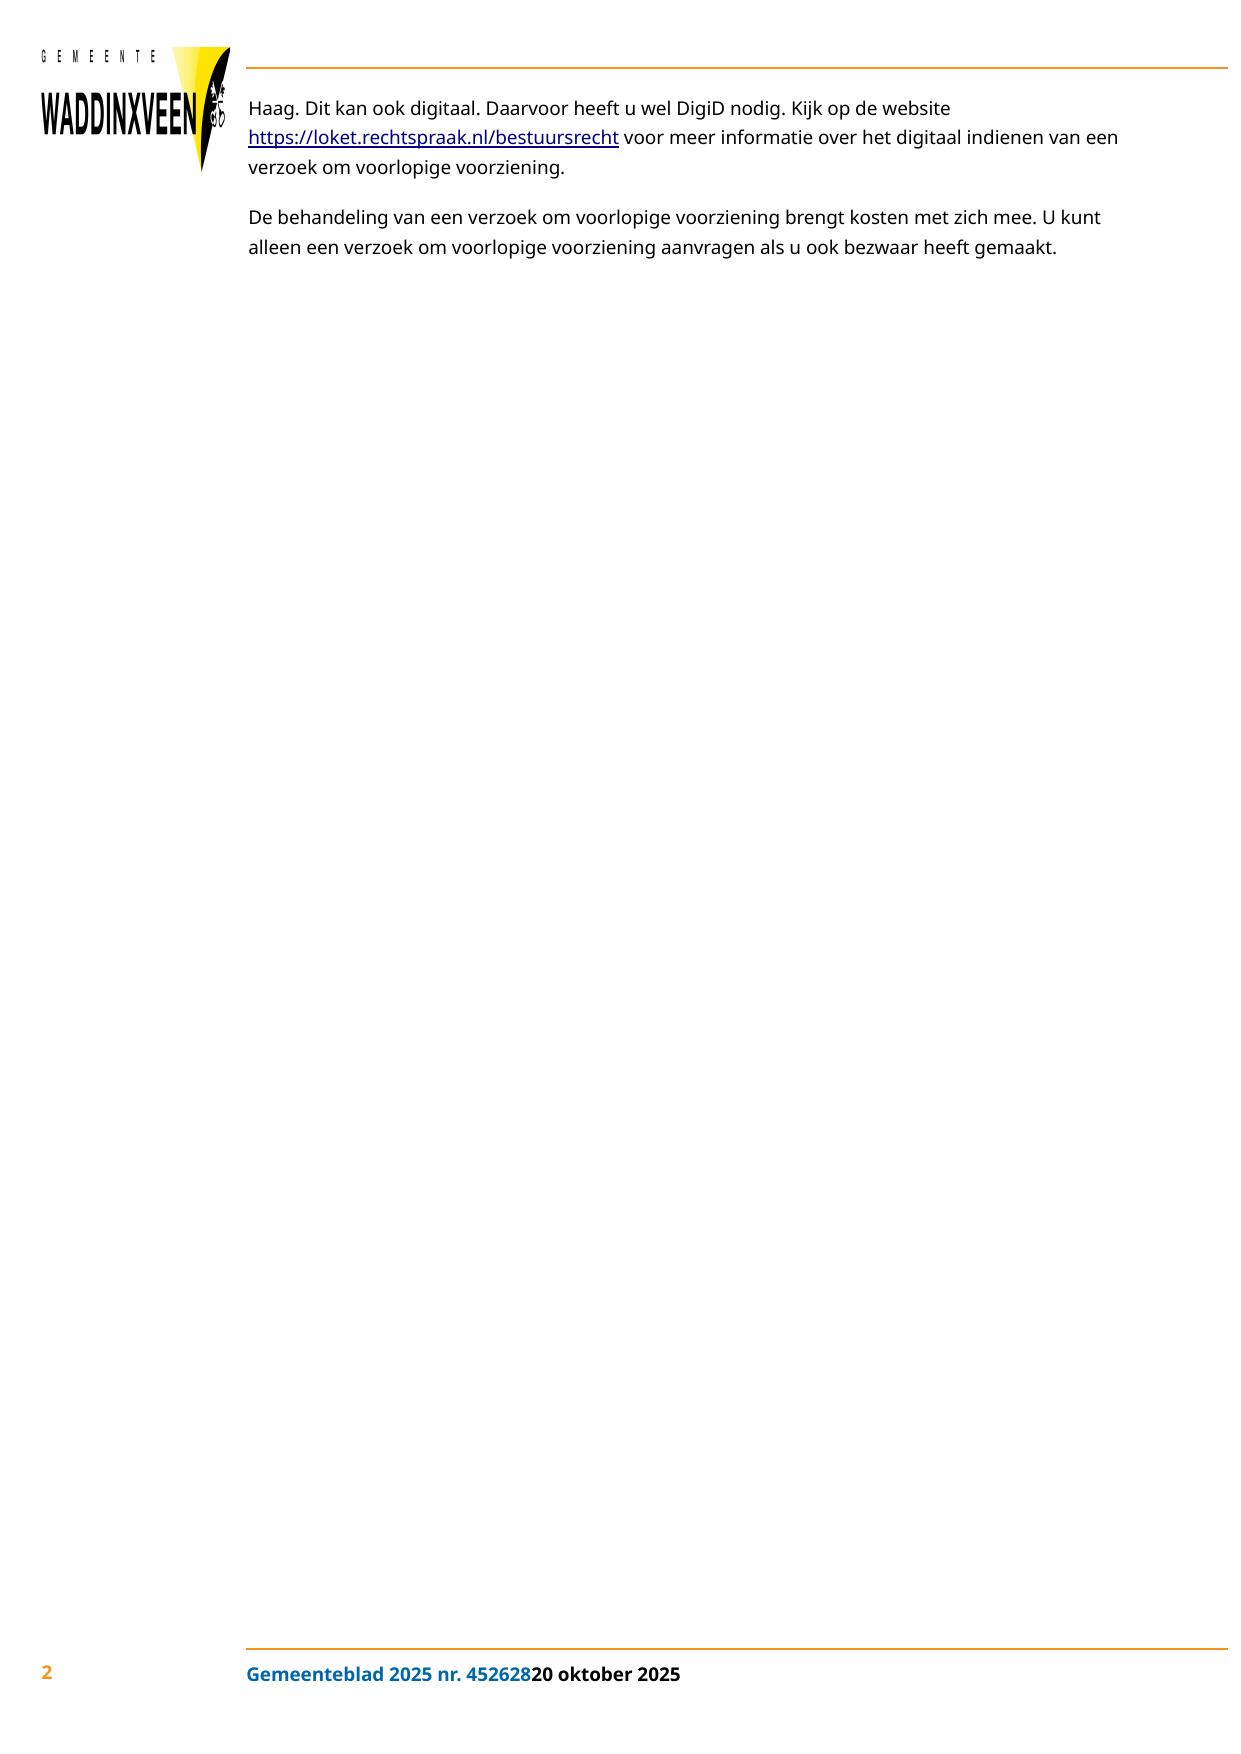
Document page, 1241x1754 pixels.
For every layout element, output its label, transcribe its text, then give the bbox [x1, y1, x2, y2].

text De behandeling van een verzoek om voorlopige voorziening brengt kosten met zich mee. U kunt alleen een verzoek om voorlopige voorziening aanvragen als u ook bezwaar heeft gemaakt. [248, 204, 1152, 260]
text Haag. Dit kan ook digitaal. Daarvoor heeft u wel DigiD nodig. Kijk op de website https://loket.rechtspraak.nl/bestuursrecht voor meer informatie over het digitaal indienen van een verzoek om voorlopige voorziening. [248, 95, 1152, 180]
picture [41, 47, 231, 172]
